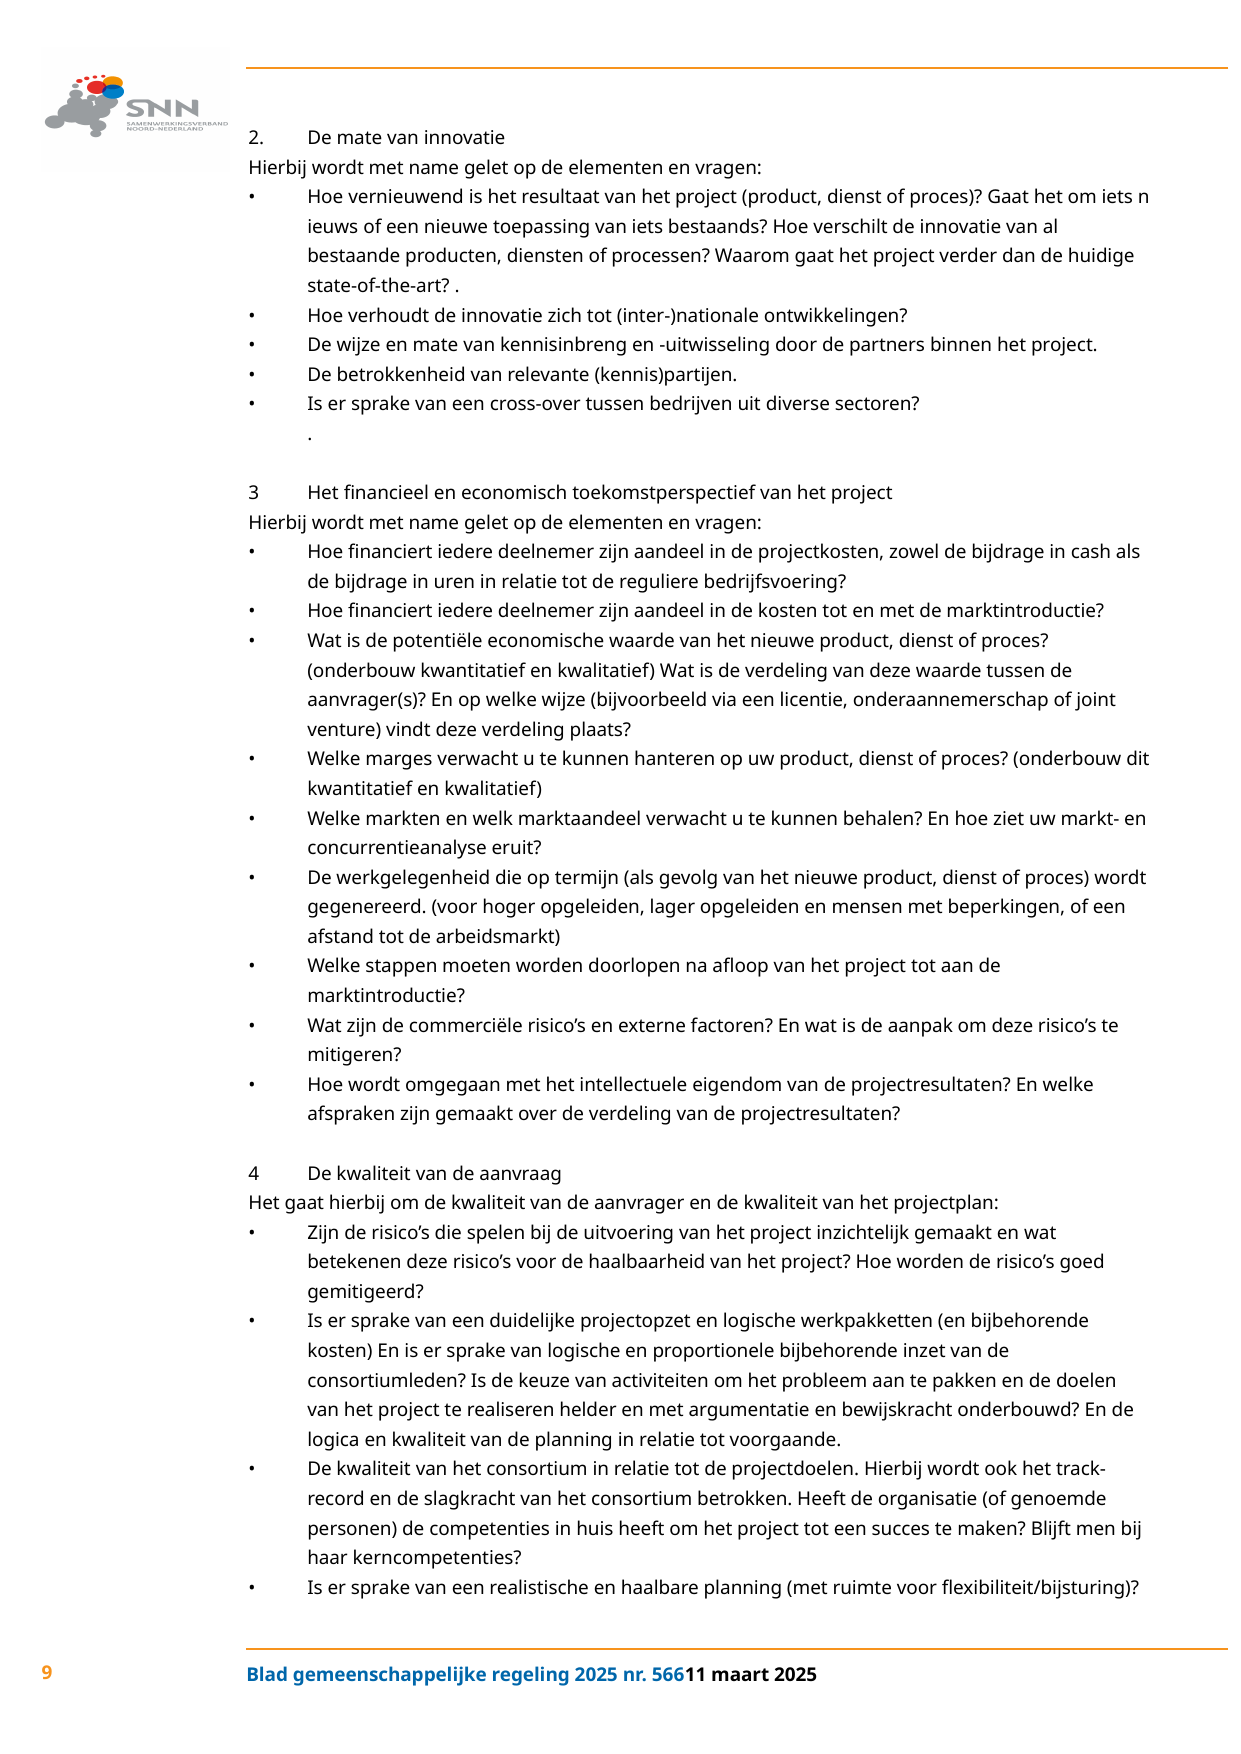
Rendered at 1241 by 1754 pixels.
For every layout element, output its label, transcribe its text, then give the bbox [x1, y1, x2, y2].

list Is er sprake van een realistische en haalbare planning (met ruimte voor flexibiliteit/bijsturing)? [248, 1574, 1152, 1600]
list Hoe verhoudt de innovatie zich tot (inter-)nationale ontwikkelingen? [248, 302, 1152, 328]
list Welke stappen moeten worden doorlopen na afloop van het project tot aan de marktintroductie? [248, 953, 1152, 1008]
list Is er sprake van een duidelijke projectopzet en logische werkpakketten (en bijbehorende kosten) En is er sprake van logische en proportionele bijbehorende inzet van de consortiumleden? Is de keuze van activiteiten om het probleem aan te pakken en de doelen van het project te realiseren helder en met argumentatie en bewijskracht onderbouwd? En de logica en kwaliteit van de planning in relatie tot voorgaande. [248, 1308, 1152, 1452]
list De kwaliteit van de aanvraag [248, 1160, 1152, 1186]
list Hoe vernieuwend is het resultaat van het project (product, dienst of proces)? Gaat het om iets nieuws of een nieuwe toepassing van iets bestaands? Hoe verschilt de innovatie van al bestaande producten, diensten of processen? Waarom gaat het project verder dan de huidige state-of-the-art? . [248, 183, 1152, 298]
list Het financieel en economisch toekomstperspectief van het project [248, 479, 1152, 505]
text Hierbij wordt met name gelet op de elementen en vragen: [248, 154, 1152, 180]
list De werkgelegenheid die op termijn (als gevolg van het nieuwe product, dienst of proces) wordt gegenereerd. (voor hoger opgeleiden, lager opgeleiden en mensen met beperkingen, of een afstand tot de arbeidsmarkt) [248, 864, 1152, 949]
list Wat zijn de commerciële risico’s en externe factoren? En wat is de aanpak om deze risico’s te mitigeren? [248, 1012, 1152, 1067]
list Hoe wordt omgegaan met het intellectuele eigendom van de projectresultaten? En welke afspraken zijn gemaakt over de verdeling van de projectresultaten? [248, 1071, 1152, 1126]
picture [41, 47, 231, 172]
list Welke marges verwacht u te kunnen hanteren op uw product, dienst of proces? (onderbouw dit kwantitatief en kwalitatief) [248, 746, 1152, 801]
list Wat is de potentiële economische waarde van het nieuwe product, dienst of proces? (onderbouw kwantitatief en kwalitatief) Wat is de verdeling van deze waarde tussen de aanvrager(s)? En op welke wijze (bijvoorbeeld via een licentie, onderaannemerschap of joint venture) vindt deze verdeling plaats? [248, 627, 1152, 742]
list De kwaliteit van het consortium in relatie tot de projectdoelen. Hierbij wordt ook het track-record en de slagkracht van het consortium betrokken. Heeft de organisatie (of genoemde personen) de competenties in huis heeft om het project tot een succes te maken? Blijft men bij haar kerncompetenties? [248, 1456, 1152, 1570]
list Is er sprake van een cross-over tussen bedrijven uit diverse sectoren? [248, 391, 1152, 416]
list De mate van innovatie [248, 124, 1152, 150]
list Zijn de risico’s die spelen bij de uitvoering van het project inzichtelijk gemaakt en wat betekenen deze risico’s voor de haalbaarheid van het project? Hoe worden de risico’s goed gemitigeerd? [248, 1219, 1152, 1304]
list Hoe financiert iedere deelnemer zijn aandeel in de kosten tot en met de marktintroductie? [248, 598, 1152, 623]
text Hierbij wordt met name gelet op de elementen en vragen: [248, 509, 1152, 535]
list Hoe financiert iedere deelnemer zijn aandeel in de projectkosten, zowel de bijdrage in cash als de bijdrage in uren in relatie tot de reguliere bedrijfsvoering? [248, 538, 1152, 594]
list Welke markten en welk marktaandeel verwacht u te kunnen behalen? En hoe ziet uw markt- en concurrentieanalyse eruit? [248, 805, 1152, 860]
list . [248, 420, 1152, 446]
list De betrokkenheid van relevante (kennis)partijen. [248, 361, 1152, 387]
list De wijze en mate van kennisinbreng en -uitwisseling door de partners binnen het project. [248, 331, 1152, 357]
text Het gaat hierbij om de kwaliteit van de aanvrager en de kwaliteit van het projectplan: [248, 1189, 1152, 1215]
